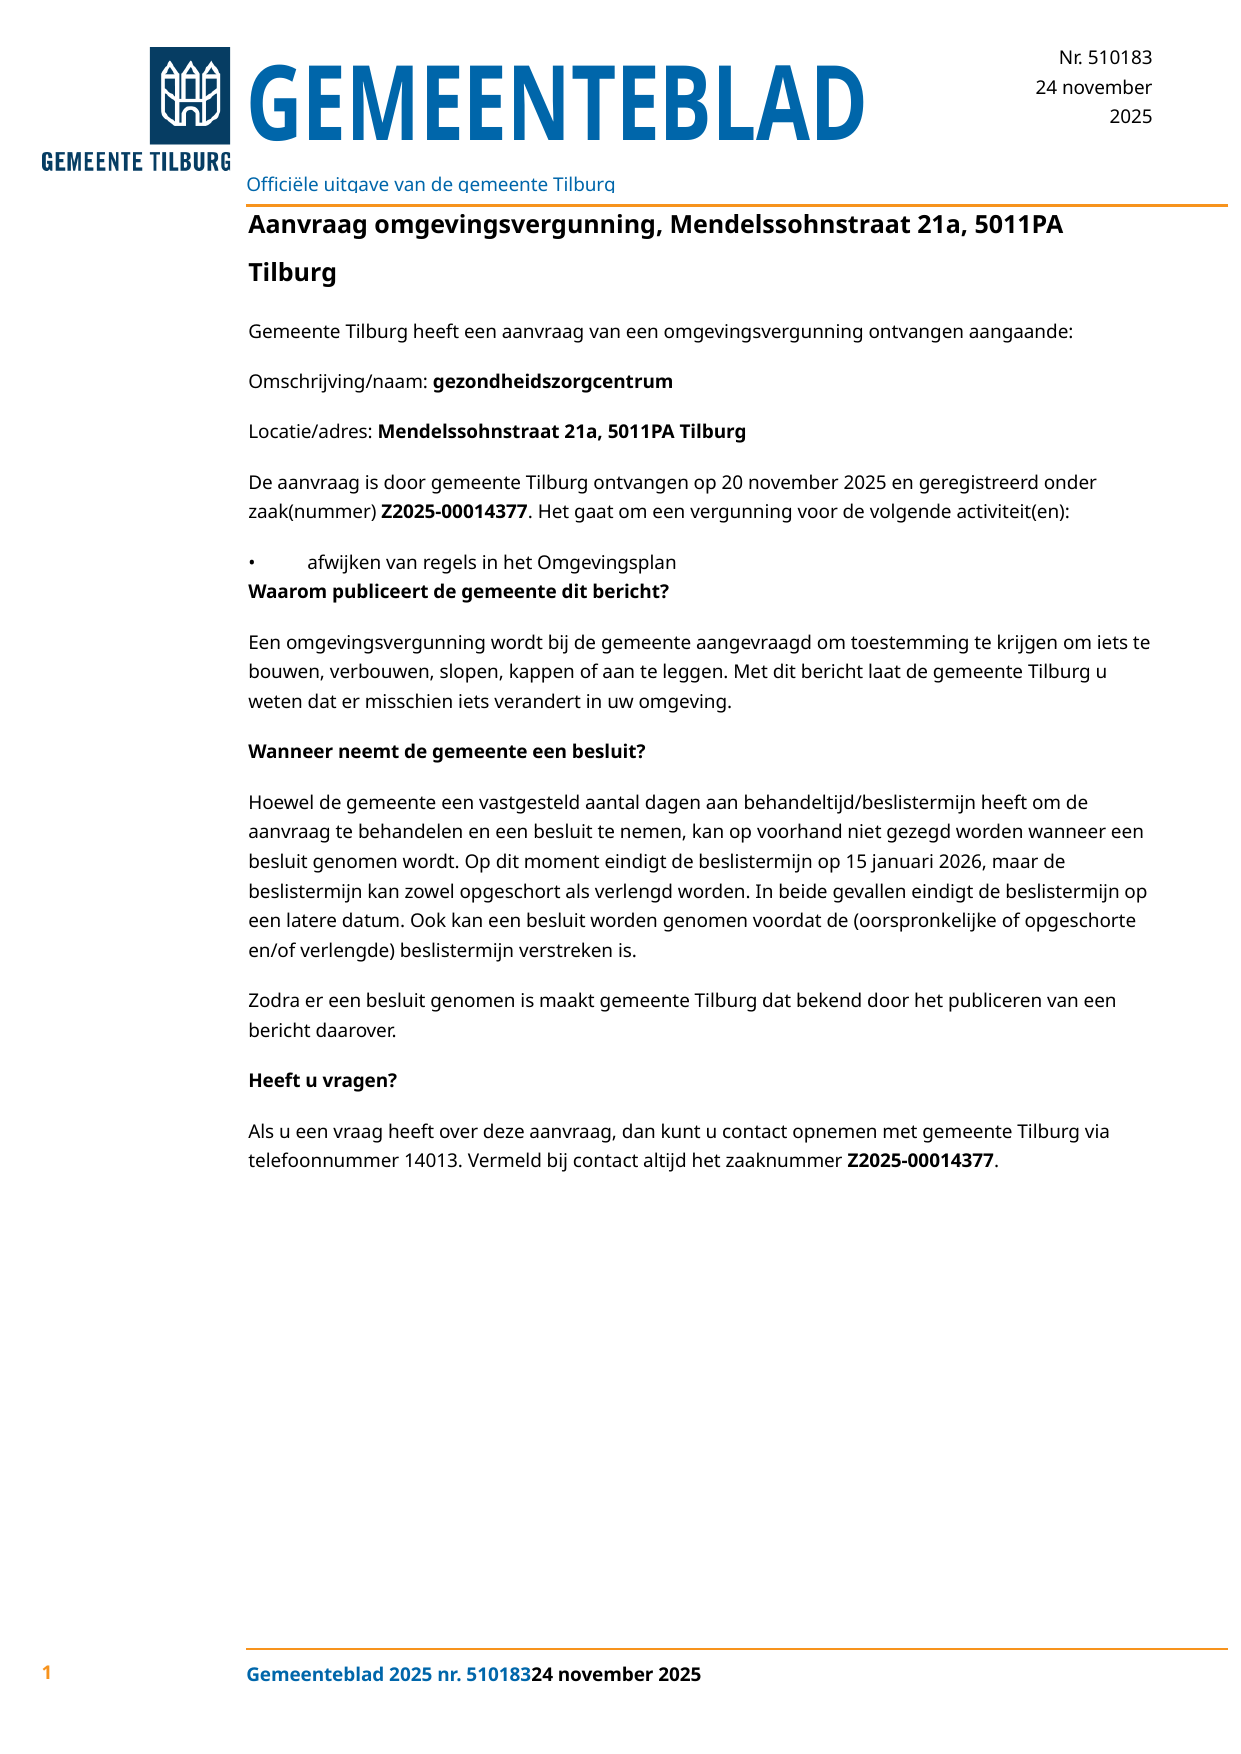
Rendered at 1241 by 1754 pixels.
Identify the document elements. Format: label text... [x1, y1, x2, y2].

text Hoewel de gemeente een vastgesteld aantal dagen aan behandeltijd/beslistermijn heeft om de aanvraag te behandelen en een besluit te nemen, kan op voorhand niet gezegd worden wanneer een besluit genomen wordt. Op dit moment eindigt de beslistermijn op 15 januari 2026, maar de beslistermijn kan zowel opgeschort als verlengd worden. In beide gevallen eindigt de beslistermijn op een latere datum. Ook kan een besluit worden genomen voordat de (oorspronkelijke of opgeschorte en/of verlengde) beslistermijn verstreken is. [248, 789, 1152, 963]
text Locatie/adres: Mendelssohnstraat 21a, 5011PA Tilburg [248, 419, 1152, 444]
text Een omgevingsvergunning wordt bij de gemeente aangevraagd om toestemming te krijgen om iets te bouwen, verbouwen, slopen, kappen of aan te leggen. Met dit bericht laat de gemeente Tilburg u weten dat er misschien iets verandert in uw omgeving. [248, 629, 1152, 714]
text Als u een vraag heeft over deze aanvraag, dan kunt u contact opnemen met gemeente Tilburg via telefoonnummer 14013. Vermeld bij contact altijd het zaaknummer Z2025-00014377. [248, 1118, 1152, 1173]
list afwijken van regels in het Omgevingsplan [248, 549, 1152, 575]
text Omschrijving/naam: gezondheidszorgcentrum [248, 368, 1152, 394]
text Gemeente Tilburg heeft een aanvraag van een omgevingsvergunning ontvangen aangaande: [248, 318, 1152, 344]
text Heeft u vragen? [248, 1067, 1152, 1093]
text Waarom publiceert de gemeente dit bericht? [248, 579, 1152, 604]
text De aanvraag is door gemeente Tilburg ontvangen op 20 november 2025 en geregistreerd onder zaak(nummer) Z2025-00014377. Het gaat om een vergunning voor de volgende activiteit(en): [248, 469, 1152, 524]
text Wanneer neemt de gemeente een besluit? [248, 739, 1152, 764]
text Zodra er een besluit genomen is maakt gemeente Tilburg dat bekend door het publiceren van een bericht daarover. [248, 987, 1152, 1043]
picture [41, 47, 231, 172]
text Aanvraag omgevingsvergunning, Mendelssohnstraat 21a, 5011PA Tilburg [248, 207, 1152, 288]
